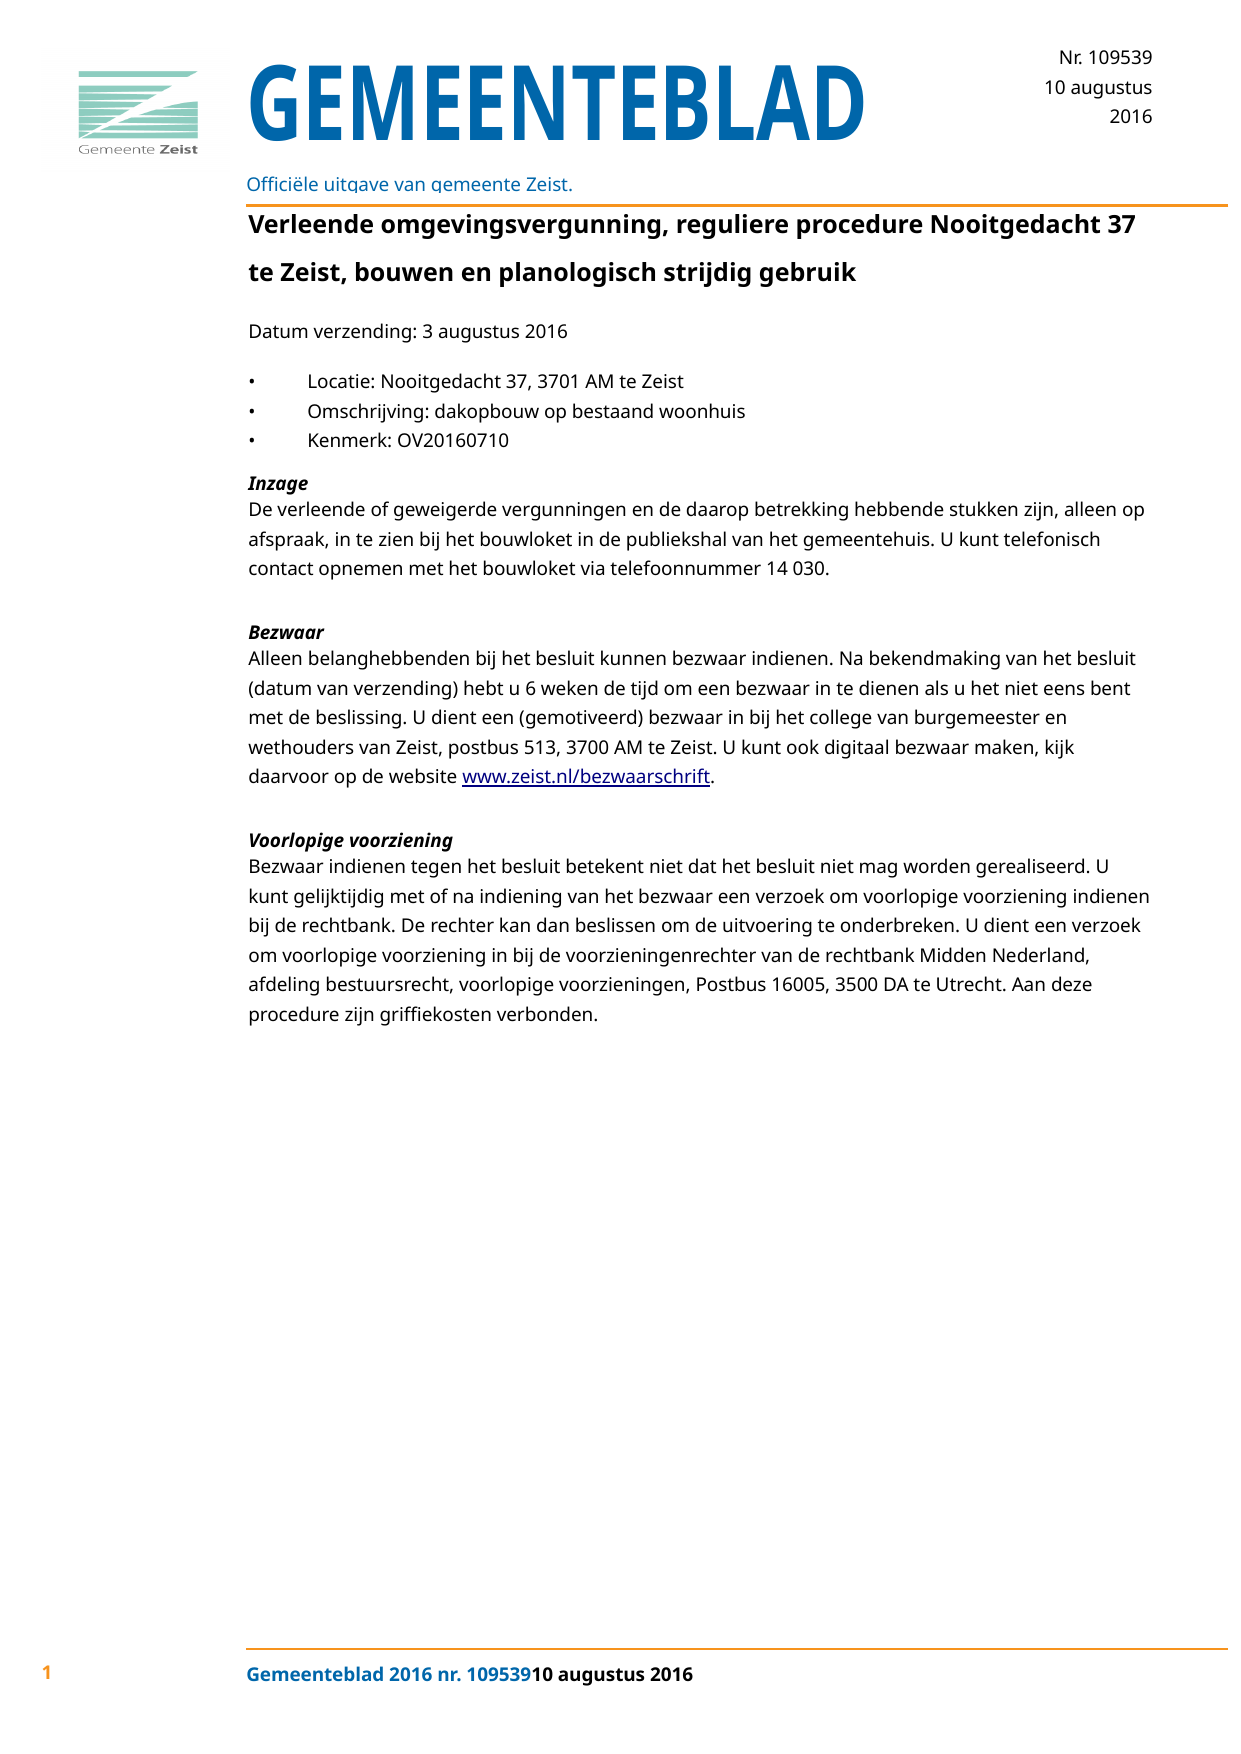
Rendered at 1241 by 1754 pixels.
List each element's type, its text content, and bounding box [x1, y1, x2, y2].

picture [41, 47, 231, 172]
text Verleende omgevingsvergunning, reguliere procedure Nooitgedacht 37 te Zeist, bouwen en planologisch strijdig gebruik [248, 207, 1152, 288]
list Omschrijving: dakopbouw op bestaand woonhuis [248, 398, 1152, 424]
text Inzage [248, 471, 1152, 496]
text De verleende of geweigerde vergunningen en de daarop betrekking hebbende stukken zijn, alleen op afspraak, in te zien bij het bouwloket in de publiekshal van het gemeentehuis. U kunt telefonisch contact opnemen met het bouwloket via telefoonnummer 14 030. [248, 496, 1152, 581]
list Kenmerk: OV20160710 [248, 427, 1152, 453]
text Alleen belanghebbenden bij het besluit kunnen bezwaar indienen. Na bekendmaking van het besluit (datum van verzending) hebt u 6 weken de tijd om een bezwaar in te dienen als u het niet eens bent met de beslissing. U dient een (gemotiveerd) bezwaar in bij het college van burgemeester en wethouders van Zeist, postbus 513, 3700 AM te Zeist. U kunt ook digitaal bezwaar maken, kijk daarvoor op de website www.zeist.nl/bezwaarschrift. [248, 645, 1152, 789]
text Voorlopige voorziening [248, 827, 1152, 853]
list Locatie: Nooitgedacht 37, 3701 AM te Zeist [248, 368, 1152, 394]
text Bezwaar indienen tegen het besluit betekent niet dat het besluit niet mag worden gerealiseerd. U kunt gelijktijdig met of na indiening van het bezwaar een verzoek om voorlopige voorziening indienen bij de rechtbank. De rechter kan dan beslissen om de uitvoering te onderbreken. U dient een verzoek om voorlopige voorziening in bij de voorzieningenrechter van de rechtbank Midden Nederland, afdeling bestuursrecht, voorlopige voorzieningen, Postbus 16005, 3500 DA te Utrecht. Aan deze procedure zijn griffiekosten verbonden. [248, 853, 1152, 1027]
text Datum verzending: 3 augustus 2016 [248, 318, 1152, 344]
text Bezwaar [248, 619, 1152, 645]
